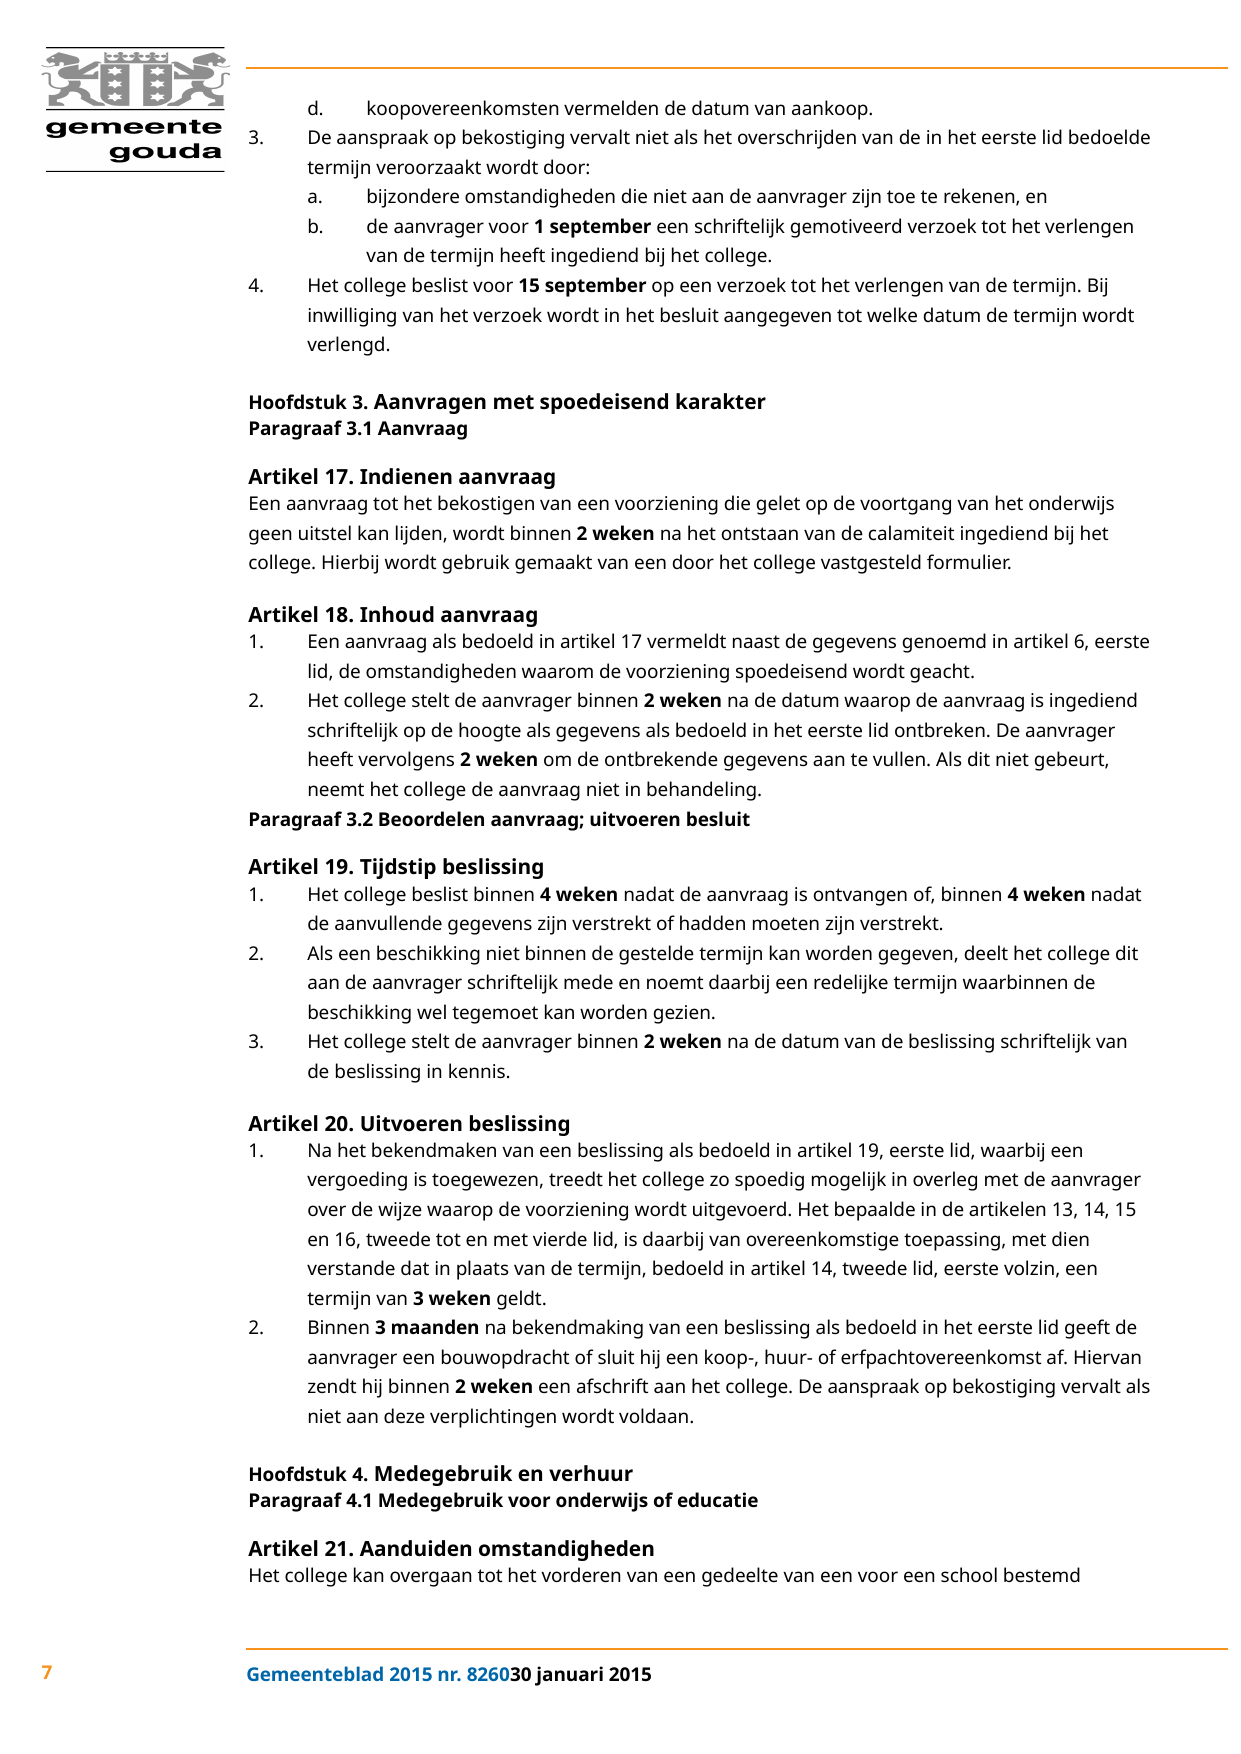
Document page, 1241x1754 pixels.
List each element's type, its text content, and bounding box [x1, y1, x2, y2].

list De aanspraak op bekostiging vervalt niet als het overschrijden van de in het eerste lid bedoelde termijn veroorzaakt wordt door: [248, 124, 1152, 180]
text Artikel 18. Inhoud aanvraag [248, 600, 1152, 628]
list Het college stelt de aanvrager binnen 2 weken na de datum van de beslissing schriftelijk van de beslissing in kennis. [248, 1029, 1152, 1084]
list Het college beslist voor 15 september op een verzoek tot het verlengen van de termijn. Bij inwilliging van het verzoek wordt in het besluit aangegeven tot welke datum de termijn wordt verlengd. [248, 272, 1152, 357]
text Hoofdstuk 3. Aanvragen met spoedeisend karakter [248, 387, 1152, 415]
list Een aanvraag als bedoeld in artikel 17 vermeldt naast de gegevens genoemd in artikel 6, eerste lid, de omstandigheden waarom de voorziening spoedeisend wordt geacht. [248, 628, 1152, 683]
list de aanvrager voor 1 september een schriftelijk gemotiveerd verzoek tot het verlengen van de termijn heeft ingediend bij het college. [307, 213, 1152, 268]
list Als een beschikking niet binnen de gestelde termijn kan worden gegeven, deelt het college dit aan de aanvrager schriftelijk mede en noemt daarbij een redelijke termijn waarbinnen de beschikking wel tegemoet kan worden gezien. [248, 940, 1152, 1025]
list Het college stelt de aanvrager binnen 2 weken na de datum waarop de aanvraag is ingediend schriftelijk op de hoogte als gegevens als bedoeld in het eerste lid ontbreken. De aanvrager heeft vervolgens 2 weken om de ontbrekende gegevens aan te vullen. Als dit niet gebeurt, neemt het college de aanvraag niet in behandeling. [248, 687, 1152, 802]
text Artikel 21. Aanduiden omstandigheden [248, 1534, 1152, 1562]
text Artikel 19. Tijdstip beslissing [248, 852, 1152, 881]
list Na het bekendmaken van een beslissing als bedoeld in artikel 19, eerste lid, waarbij een vergoeding is toegewezen, treedt het college zo spoedig mogelijk in overleg met de aanvrager over de wijze waarop de voorziening wordt uitgevoerd. Het bepaalde in de artikelen 13, 14, 15 en 16, tweede tot en met vierde lid, is daarbij van overeenkomstige toepassing, met dien verstande dat in plaats van de termijn, bedoeld in artikel 14, tweede lid, eerste volzin, een termijn van 3 weken geldt. [248, 1137, 1152, 1311]
list bijzondere omstandigheden die niet aan de aanvrager zijn toe te rekenen, en [307, 183, 1152, 209]
list Het college beslist binnen 4 weken nadat de aanvraag is ontvangen of, binnen 4 weken nadat de aanvullende gegevens zijn verstrekt of hadden moeten zijn verstrekt. [248, 881, 1152, 936]
text Hoofdstuk 4. Medegebruik en verhuur [248, 1459, 1152, 1487]
text Paragraaf 4.1 Medegebruik voor onderwijs of educatie [248, 1487, 1152, 1513]
text Artikel 20. Uitvoeren beslissing [248, 1109, 1152, 1137]
text Artikel 17. Indienen aanvraag [248, 462, 1152, 490]
list Binnen 3 maanden na bekendmaking van een beslissing als bedoeld in het eerste lid geeft de aanvrager een bouwopdracht of sluit hij een koop-, huur- of erfpachtovereenkomst af. Hiervan zendt hij binnen 2 weken een afschrift aan het college. De aanspraak op bekostiging vervalt als niet aan deze verplichtingen wordt voldaan. [248, 1314, 1152, 1429]
text Paragraaf 3.2 Beoordelen aanvraag; uitvoeren besluit [248, 806, 1152, 831]
text Paragraaf 3.1 Aanvraag [248, 415, 1152, 441]
text Een aanvraag tot het bekostigen van een voorziening die gelet op de voortgang van het onderwijs geen uitstel kan lijden, wordt binnen 2 weken na het ontstaan van de calamiteit ingediend bij het college. Hierbij wordt gebruik gemaakt van een door het college vastgesteld formulier. [248, 490, 1152, 575]
picture [41, 47, 231, 172]
list koopovereenkomsten vermelden de datum van aankoop. [307, 95, 1152, 121]
text Het college kan overgaan tot het vorderen van een gedeelte van een voor een school bestemd [248, 1562, 1152, 1588]
